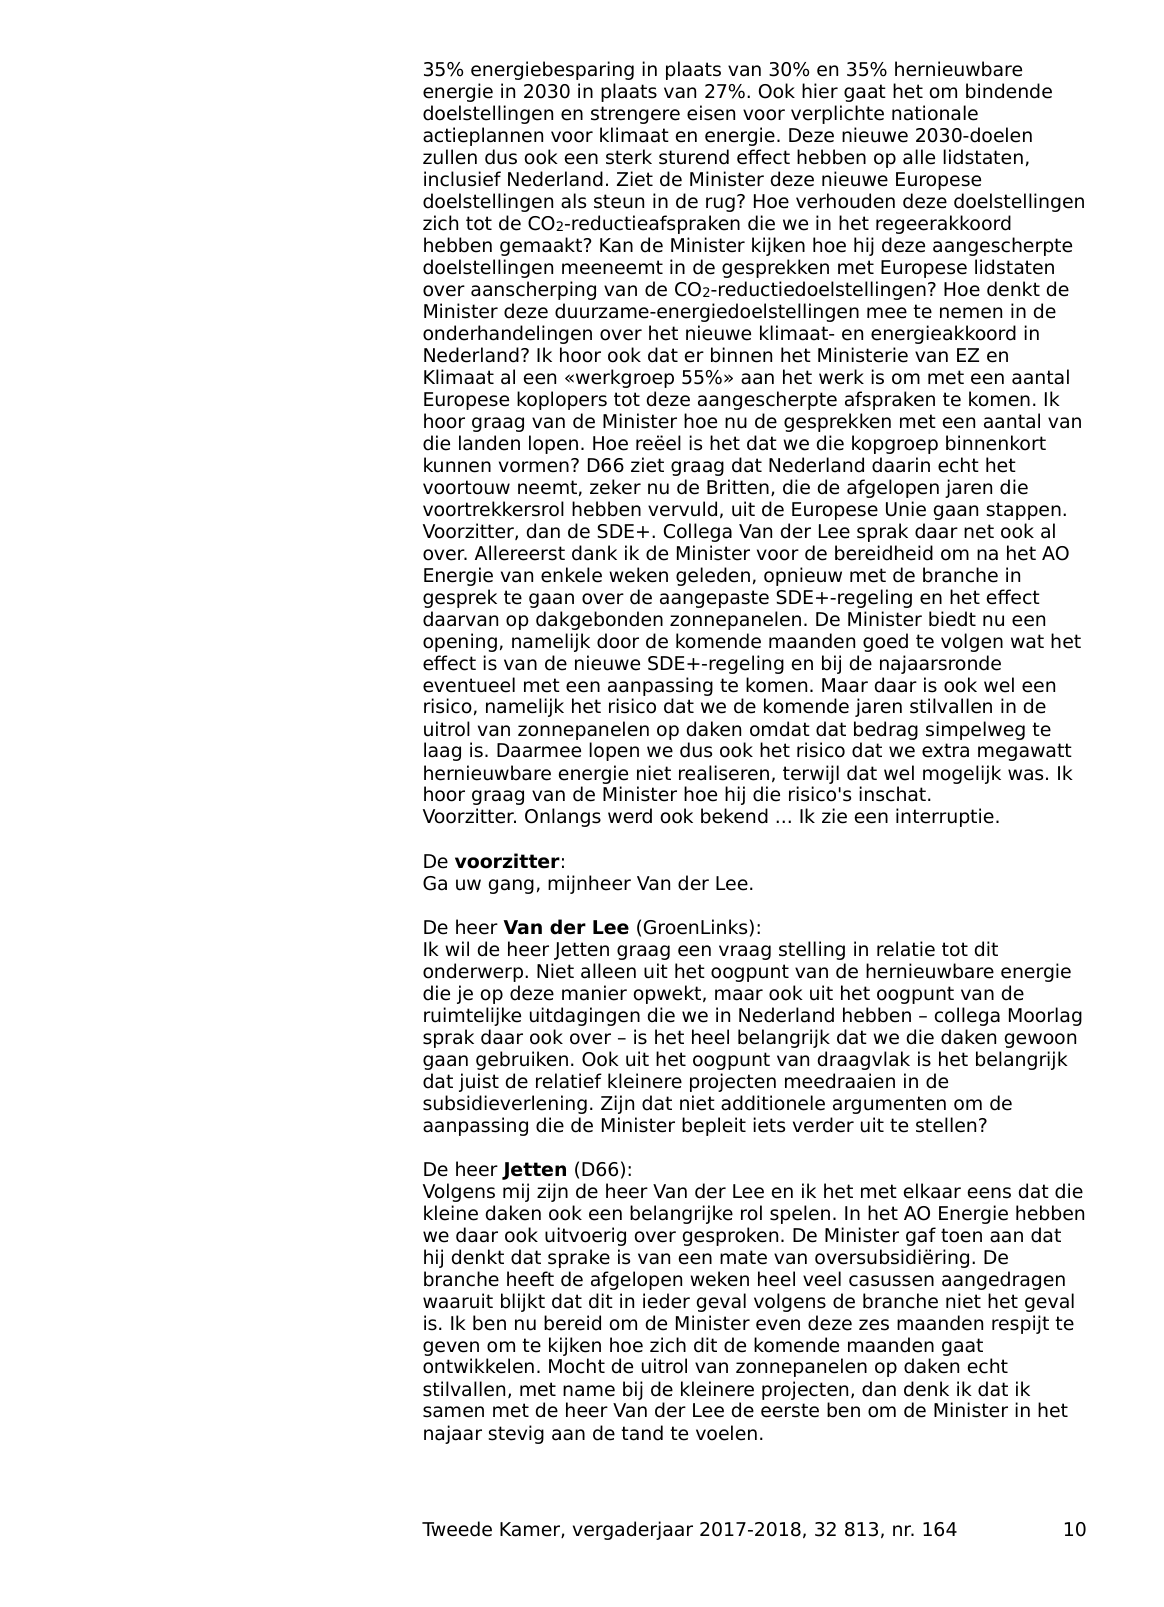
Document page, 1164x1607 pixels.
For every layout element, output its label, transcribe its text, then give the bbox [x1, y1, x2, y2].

text De voorzitter: [422, 851, 1087, 872]
text 35% energiebesparing in plaats van 30% en 35% hernieuwbare energie in 2030 in plaats van 27%. Ook hier gaat het om bindende doelstellingen en strengere eisen voor verplichte nationale actieplannen voor klimaat en energie. Deze nieuwe 2030-doelen zullen dus ook een sterk sturend effect hebben op alle lidstaten, inclusief Nederland. Ziet de Minister deze nieuwe Europese doelstellingen als steun in de rug? Hoe verhouden deze doelstellingen zich tot de CO2-reductieafspraken die we in het regeerakkoord hebben gemaakt? Kan de Minister kijken hoe hij deze aangescherpte doelstellingen meeneemt in de gesprekken met Europese lidstaten over aanscherping van de CO2-reductiedoelstellingen? Hoe denkt de Minister deze duurzame-energiedoelstellingen mee te nemen in de onderhandelingen over het nieuwe klimaat- en energieakkoord in Nederland? Ik hoor ook dat er binnen het Ministerie van EZ en Klimaat al een «werkgroep 55%» aan het werk is om met een aantal Europese koplopers tot deze aangescherpte afspraken te komen. Ik hoor graag van de Minister hoe nu de gesprekken met een aantal van die landen lopen. Hoe reëel is het dat we die kopgroep binnenkort kunnen vormen? D66 ziet graag dat Nederland daarin echt het voortouw neemt, zeker nu de Britten, die de afgelopen jaren die voortrekkersrol hebben vervuld, uit de Europese Unie gaan stappen. [422, 59, 1087, 521]
text Voorzitter. Onlangs werd ook bekend ... Ik zie een interruptie. [422, 806, 1087, 828]
text Volgens mij zijn de heer Van der Lee en ik het met elkaar eens dat die kleine daken ook een belangrijke rol spelen. In het AO Energie hebben we daar ook uitvoerig over gesproken. De Minister gaf toen aan dat hij denkt dat sprake is van een mate van oversubsidiëring. De branche heeft de afgelopen weken heel veel casussen aangedragen waaruit blijkt dat dit in ieder geval volgens de branche niet het geval is. Ik ben nu bereid om de Minister even deze zes maanden respijt te geven om te kijken hoe zich dit de komende maanden gaat ontwikkelen. Mocht de uitrol van zonnepanelen op daken echt stilvallen, met name bij de kleinere projecten, dan denk ik dat ik samen met de heer Van der Lee de eerste ben om de Minister in het najaar stevig aan de tand te voelen. [422, 1181, 1087, 1444]
text Ga uw gang, mijnheer Van der Lee. [422, 872, 1087, 894]
text Voorzitter, dan de SDE+. Collega Van der Lee sprak daar net ook al over. Allereerst dank ik de Minister voor de bereidheid om na het AO Energie van enkele weken geleden, opnieuw met de branche in gesprek te gaan over de aangepaste SDE+-regeling en het effect daarvan op dakgebonden zonnepanelen. De Minister biedt nu een opening, namelijk door de komende maanden goed te volgen wat het effect is van de nieuwe SDE+-regeling en bij de najaarsronde eventueel met een aanpassing te komen. Maar daar is ook wel een risico, namelijk het risico dat we de komende jaren stilvallen in de uitrol van zonnepanelen op daken omdat dat bedrag simpelweg te laag is. Daarmee lopen we dus ook het risico dat we extra megawatt hernieuwbare energie niet realiseren, terwijl dat wel mogelijk was. Ik hoor graag van de Minister hoe hij die risico's inschat. [422, 521, 1087, 806]
text De heer Jetten (D66): [422, 1159, 1087, 1181]
text Ik wil de heer Jetten graag een vraag stelling in relatie tot dit onderwerp. Niet alleen uit het oogpunt van de hernieuwbare energie die je op deze manier opwekt, maar ook uit het oogpunt van de ruimtelijke uitdagingen die we in Nederland hebben – collega Moorlag sprak daar ook over – is het heel belangrijk dat we die daken gewoon gaan gebruiken. Ook uit het oogpunt van draagvlak is het belangrijk dat juist de relatief kleinere projecten meedraaien in de subsidieverlening. Zijn dat niet additionele argumenten om de aanpassing die de Minister bepleit iets verder uit te stellen? [422, 939, 1087, 1136]
text De heer Van der Lee (GroenLinks): [422, 917, 1087, 939]
